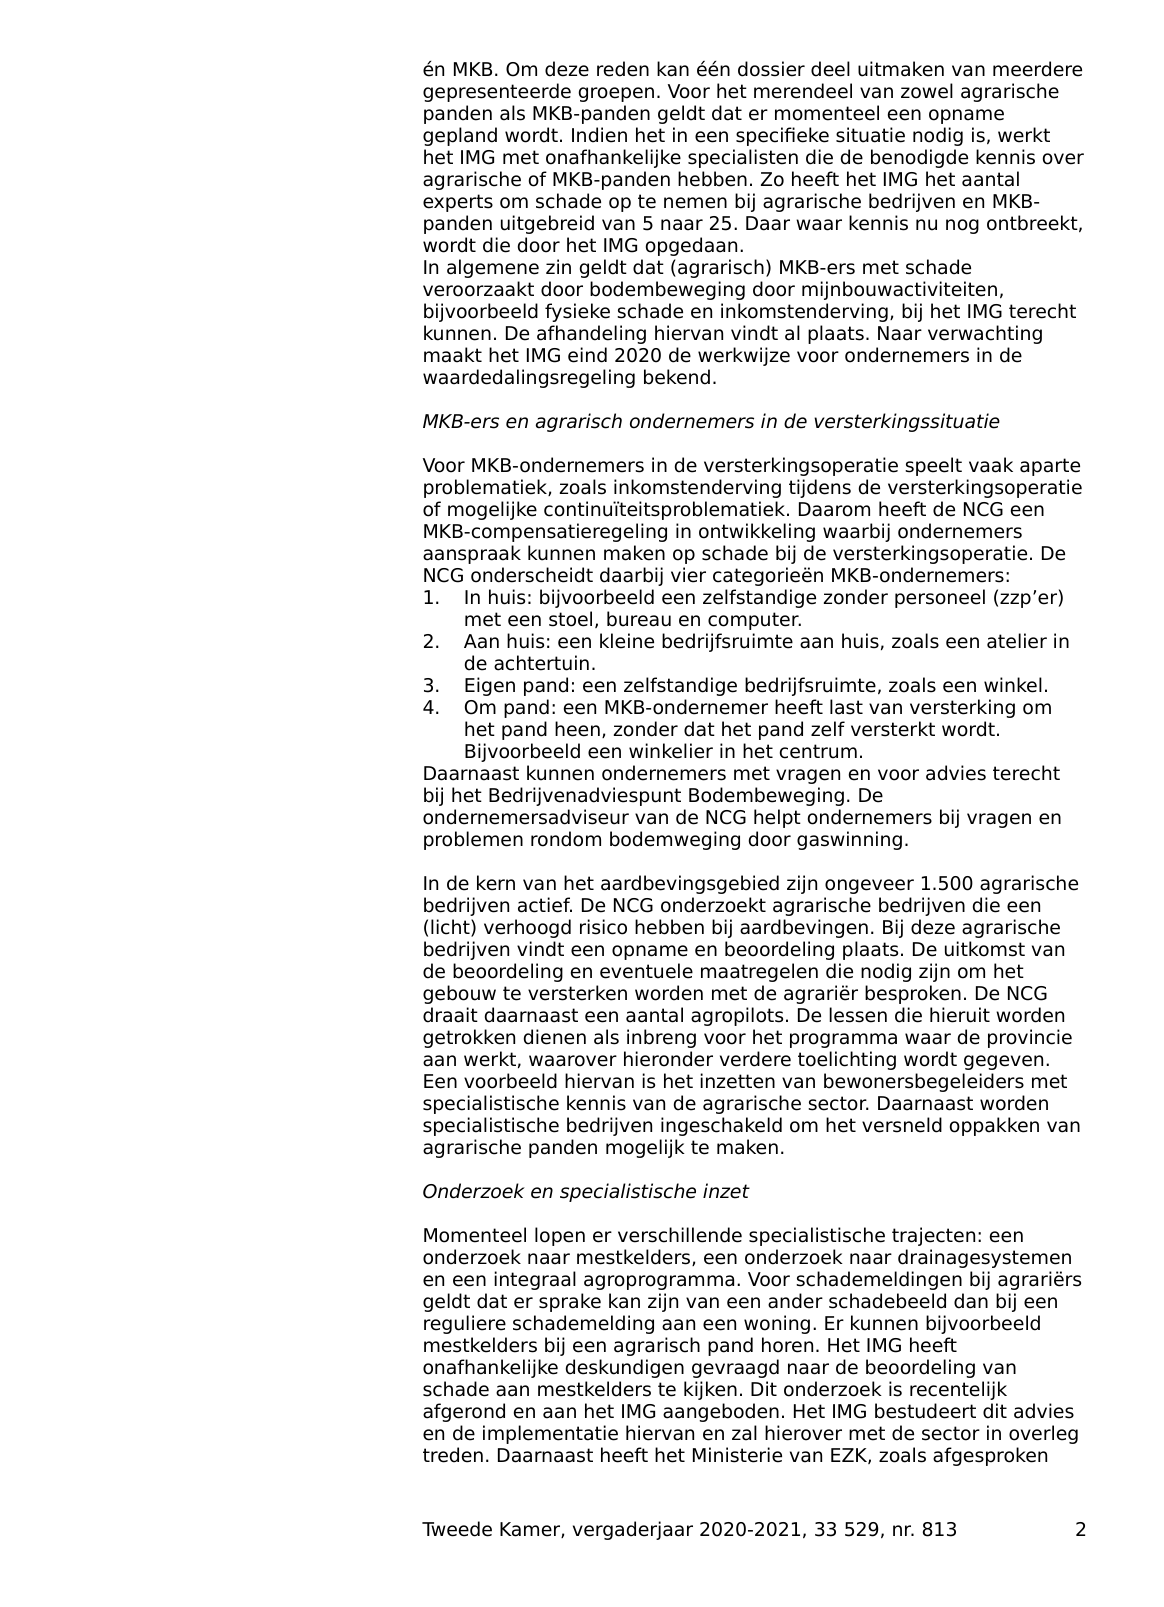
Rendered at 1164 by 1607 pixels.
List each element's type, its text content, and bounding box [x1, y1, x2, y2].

text Momenteel lopen er verschillende specialistische trajecten: een onderzoek naar mestkelders, een onderzoek naar drainagesystemen en een integraal agroprogramma. Voor schademeldingen bij agrariërs geldt dat er sprake kan zijn van een ander schadebeeld dan bij een reguliere schademelding aan een woning. Er kunnen bijvoorbeeld mestkelders bij een agrarisch pand horen. Het IMG heeft onafhankelijke deskundigen gevraagd naar de beoordeling van schade aan mestkelders te kijken. Dit onderzoek is recentelijk afgerond en aan het IMG aangeboden. Het IMG bestudeert dit advies en de implementatie hiervan en zal hierover met de sector in overleg treden. Daarnaast heeft het Ministerie van EZK, zoals afgesproken [422, 1225, 1087, 1467]
text én MKB. Om deze reden kan één dossier deel uitmaken van meerdere gepresenteerde groepen. Voor het merendeel van zowel agrarische panden als MKB-panden geldt dat er momenteel een opname gepland wordt. Indien het in een specifieke situatie nodig is, werkt het IMG met onafhankelijke specialisten die de benodigde kennis over agrarische of MKB-panden hebben. Zo heeft het IMG het aantal experts om schade op te nemen bij agrarische bedrijven en MKB-panden uitgebreid van 5 naar 25. Daar waar kennis nu nog ontbreekt, wordt die door het IMG opgedaan. [422, 59, 1087, 257]
text 4. Om pand: een MKB-ondernemer heeft last van versterking om het pand heen, zonder dat het pand zelf versterkt wordt. Bijvoorbeeld een winkelier in het centrum. [422, 697, 1087, 763]
text Voor MKB-ondernemers in de versterkingsoperatie speelt vaak aparte problematiek, zoals inkomstenderving tijdens de versterkingsoperatie of mogelijke continuïteitsproblematiek. Daarom heeft de NCG een MKB-compensatieregeling in ontwikkeling waarbij ondernemers aanspraak kunnen maken op schade bij de versterkingsoperatie. De NCG onderscheidt daarbij vier categorieën MKB-ondernemers: [422, 455, 1087, 587]
subtitle MKB-ers en agrarisch ondernemers in de versterkingssituatie [422, 411, 1087, 433]
text 3. Eigen pand: een zelfstandige bedrijfsruimte, zoals een winkel. [422, 675, 1087, 697]
text 1. In huis: bijvoorbeeld een zelfstandige zonder personeel (zzp’er) met een stoel, bureau en computer. [422, 587, 1087, 631]
text In de kern van het aardbevingsgebied zijn ongeveer 1.500 agrarische bedrijven actief. De NCG onderzoekt agrarische bedrijven die een (licht) verhoogd risico hebben bij aardbevingen. Bij deze agrarische bedrijven vindt een opname en beoordeling plaats. De uitkomst van de beoordeling en eventuele maatregelen die nodig zijn om het gebouw te versterken worden met de agrariër besproken. De NCG draait daarnaast een aantal agropilots. De lessen die hieruit worden getrokken dienen als inbreng voor het programma waar de provincie aan werkt, waarover hieronder verdere toelichting wordt gegeven. Een voorbeeld hiervan is het inzetten van bewonersbegeleiders met specialistische kennis van de agrarische sector. Daarnaast worden specialistische bedrijven ingeschakeld om het versneld oppakken van agrarische panden mogelijk te maken. [422, 873, 1087, 1159]
subtitle Onderzoek en specialistische inzet [422, 1181, 1087, 1203]
text 2. Aan huis: een kleine bedrijfsruimte aan huis, zoals een atelier in de achtertuin. [422, 631, 1087, 675]
text Daarnaast kunnen ondernemers met vragen en voor advies terecht bij het Bedrijvenadviespunt Bodembeweging. De ondernemersadviseur van de NCG helpt ondernemers bij vragen en problemen rondom bodemweging door gaswinning. [422, 763, 1087, 851]
text In algemene zin geldt dat (agrarisch) MKB-ers met schade veroorzaakt door bodembeweging door mijnbouwactiviteiten, bijvoorbeeld fysieke schade en inkomstenderving, bij het IMG terecht kunnen. De afhandeling hiervan vindt al plaats. Naar verwachting maakt het IMG eind 2020 de werkwijze voor ondernemers in de waardedalingsregeling bekend. [422, 257, 1087, 389]
